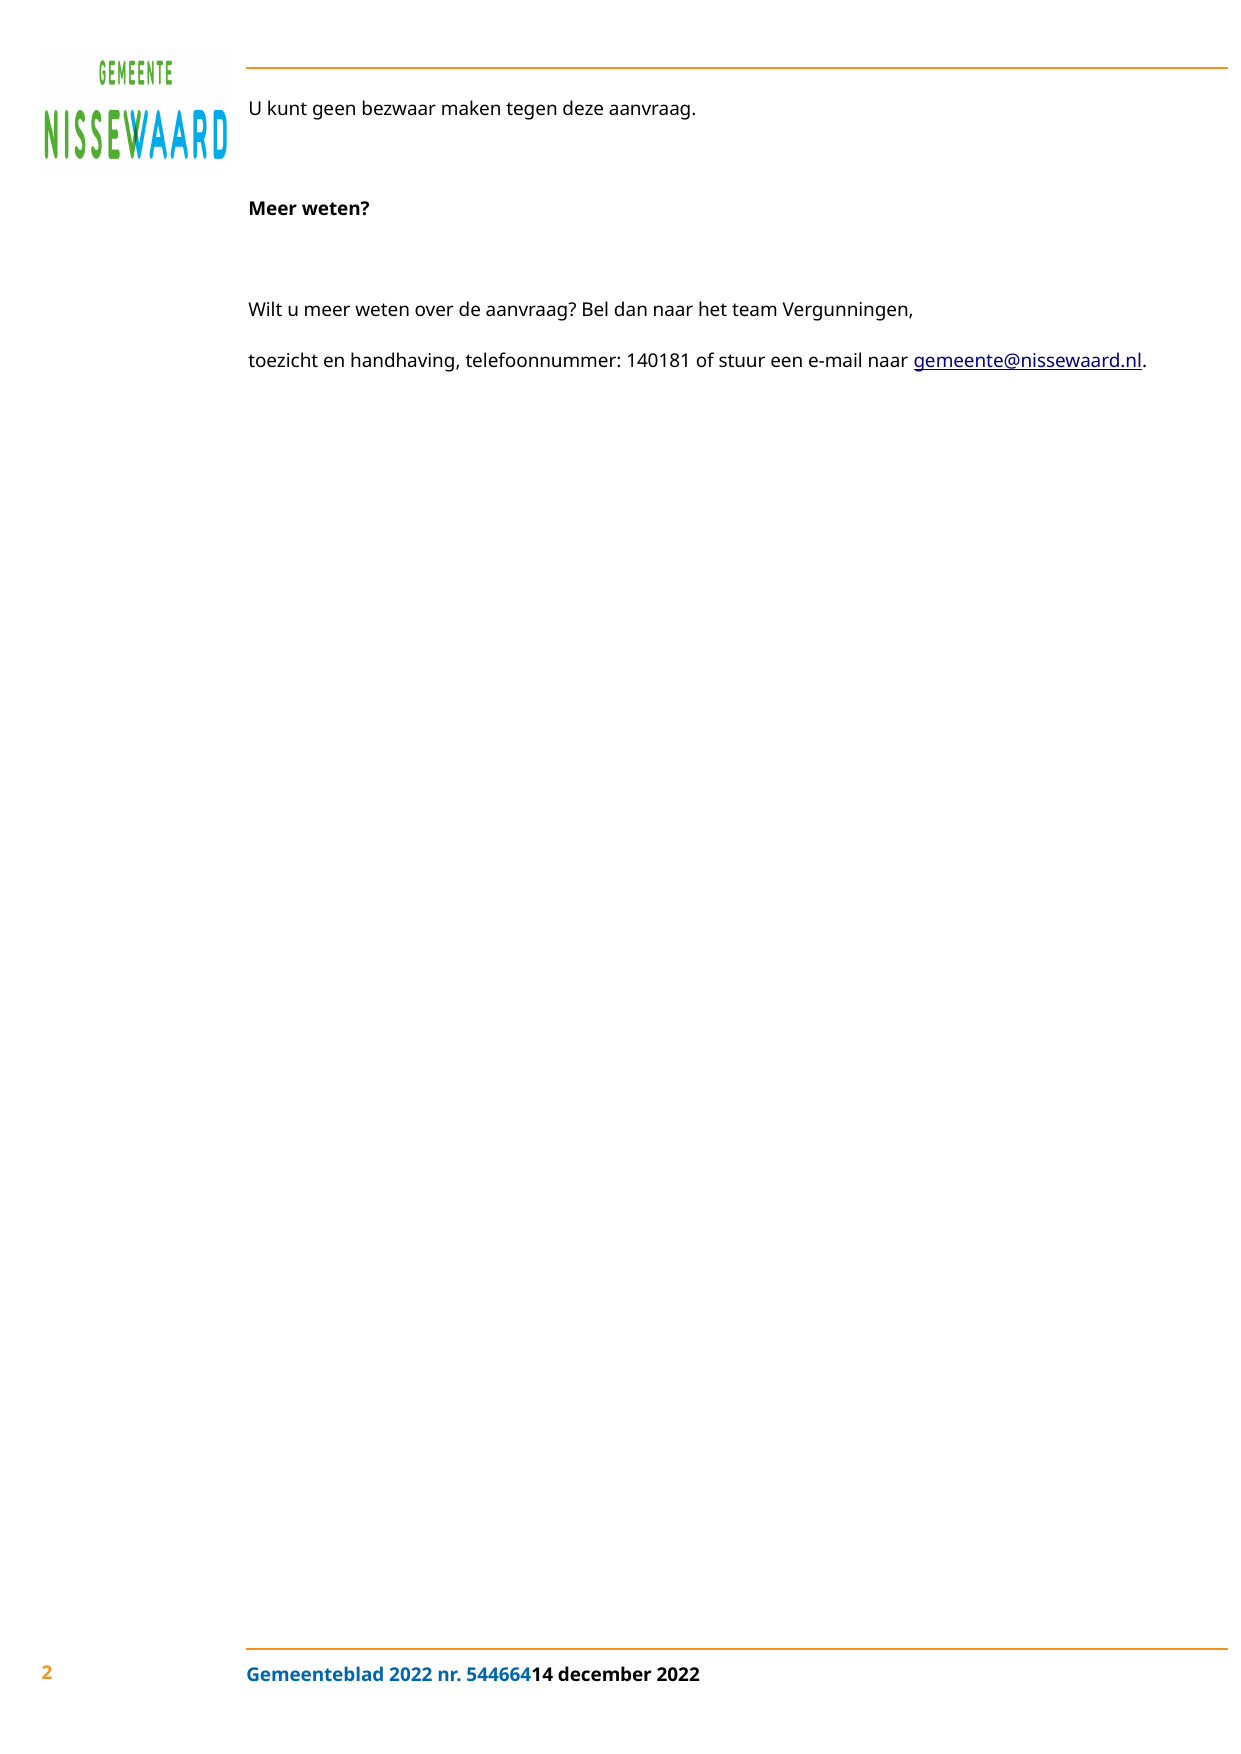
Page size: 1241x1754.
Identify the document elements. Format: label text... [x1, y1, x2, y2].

text U kunt geen bezwaar maken tegen deze aanvraag. [248, 95, 1152, 121]
text toezicht en handhaving, telefoonnummer: 140181 of stuur een e-mail naar gemeente@nissewaard.nl. [248, 347, 1152, 373]
text Wilt u meer weten over de aanvraag? Bel dan naar het team Vergunningen, [248, 296, 1152, 322]
picture [41, 47, 231, 172]
text Meer weten? [248, 196, 1152, 221]
